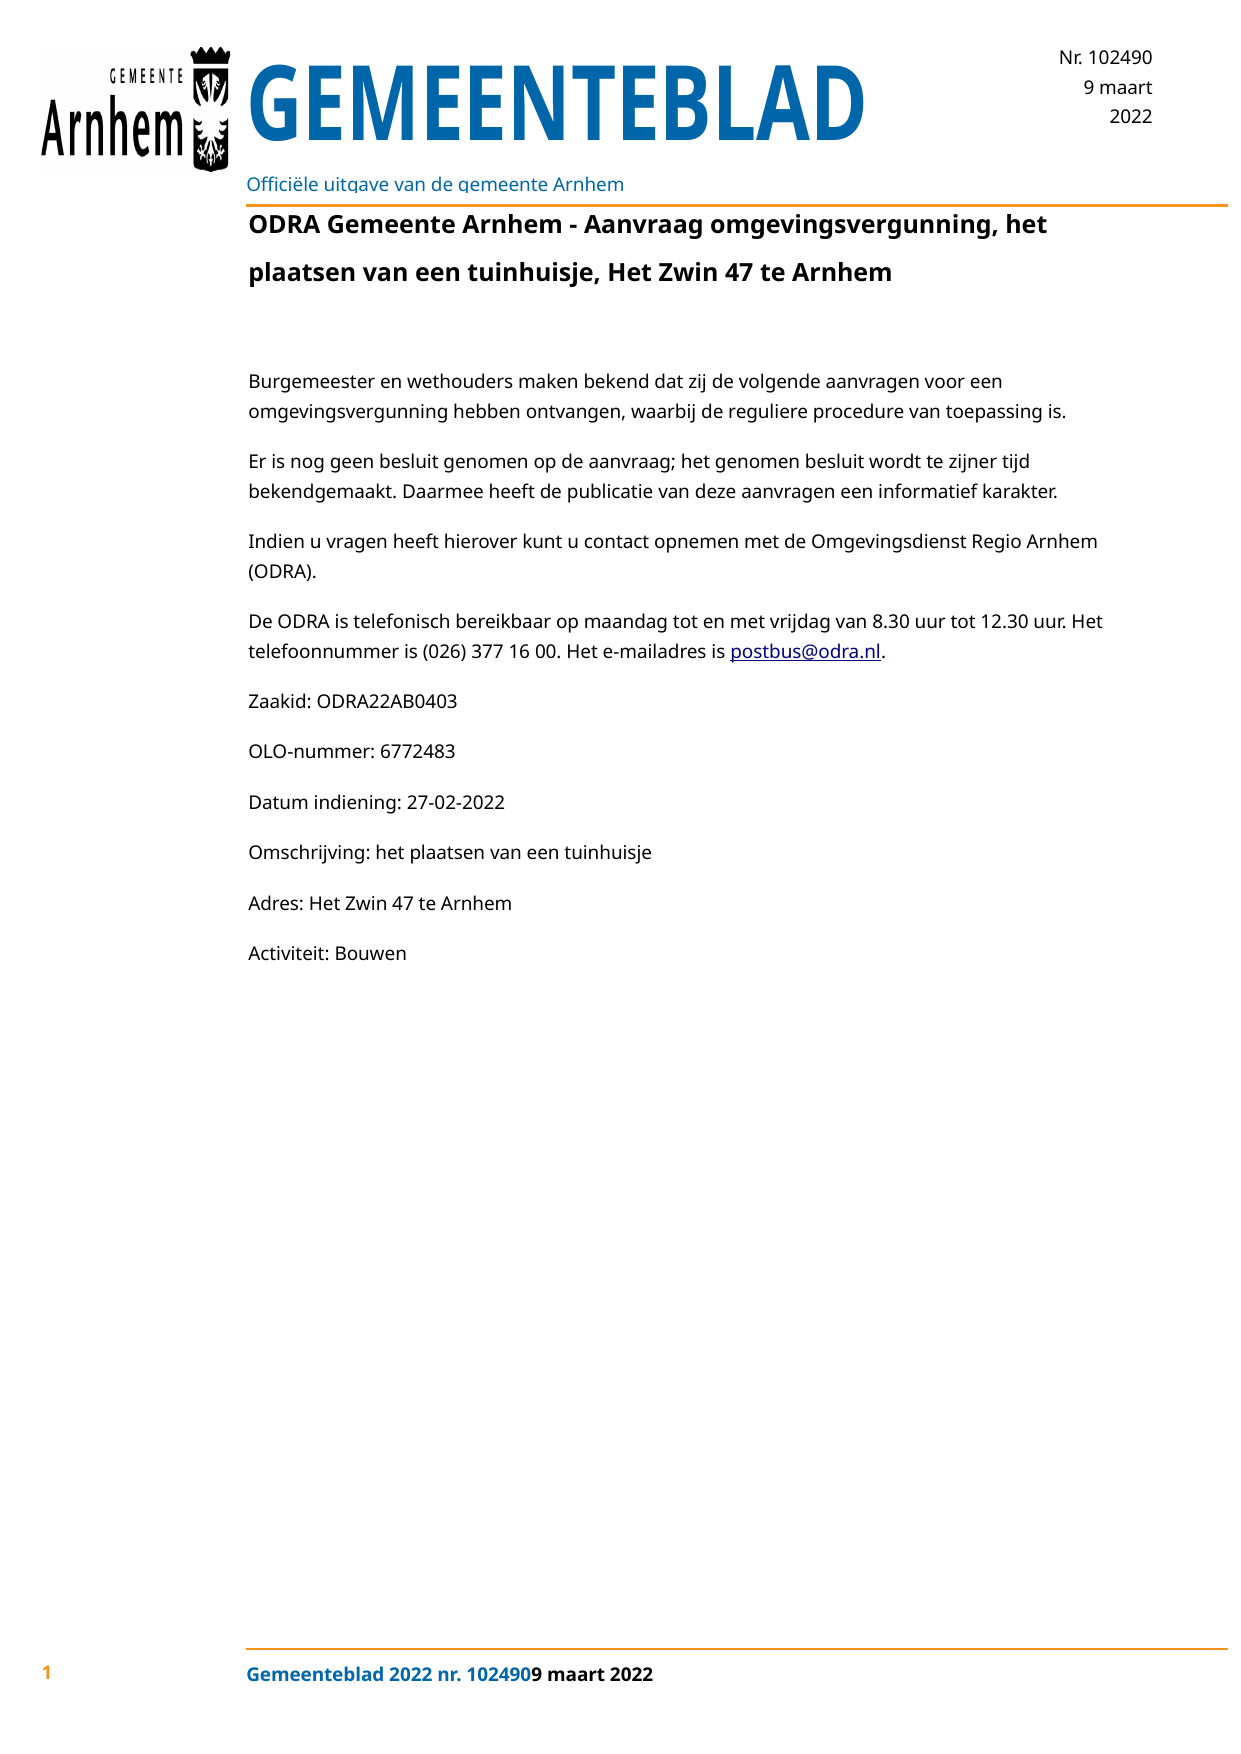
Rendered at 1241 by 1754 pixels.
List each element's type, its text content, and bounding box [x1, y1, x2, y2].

text Activiteit: Bouwen [248, 940, 1152, 966]
text OLO-nummer: 6772483 [248, 739, 1152, 764]
text Adres: Het Zwin 47 te Arnhem [248, 890, 1152, 916]
text Zaakid: ODRA22AB0403 [248, 688, 1152, 714]
picture [41, 47, 231, 172]
text Er is nog geen besluit genomen op de aanvraag; het genomen besluit wordt te zijner tijd bekendgemaakt. Daarmee heeft de publicatie van deze aanvragen een informatief karakter. [248, 448, 1152, 504]
text ODRA Gemeente Arnhem - Aanvraag omgevingsvergunning, het plaatsen van een tuinhuisje, Het Zwin 47 te Arnhem [248, 207, 1152, 288]
text Datum indiening: 27-02-2022 [248, 789, 1152, 815]
text Indien u vragen heeft hierover kunt u contact opnemen met de Omgevingsdienst Regio Arnhem (ODRA). [248, 528, 1152, 584]
text Omschrijving: het plaatsen van een tuinhuisje [248, 839, 1152, 865]
text De ODRA is telefonisch bereikbaar op maandag tot en met vrijdag van 8.30 uur tot 12.30 uur. Het telefoonnummer is (026) 377 16 00. Het e-mailadres is postbus@odra.nl. [248, 608, 1152, 664]
text Burgemeester en wethouders maken bekend dat zij de volgende aanvragen voor een omgevingsvergunning hebben ontvangen, waarbij de reguliere procedure van toepassing is. [248, 368, 1152, 424]
